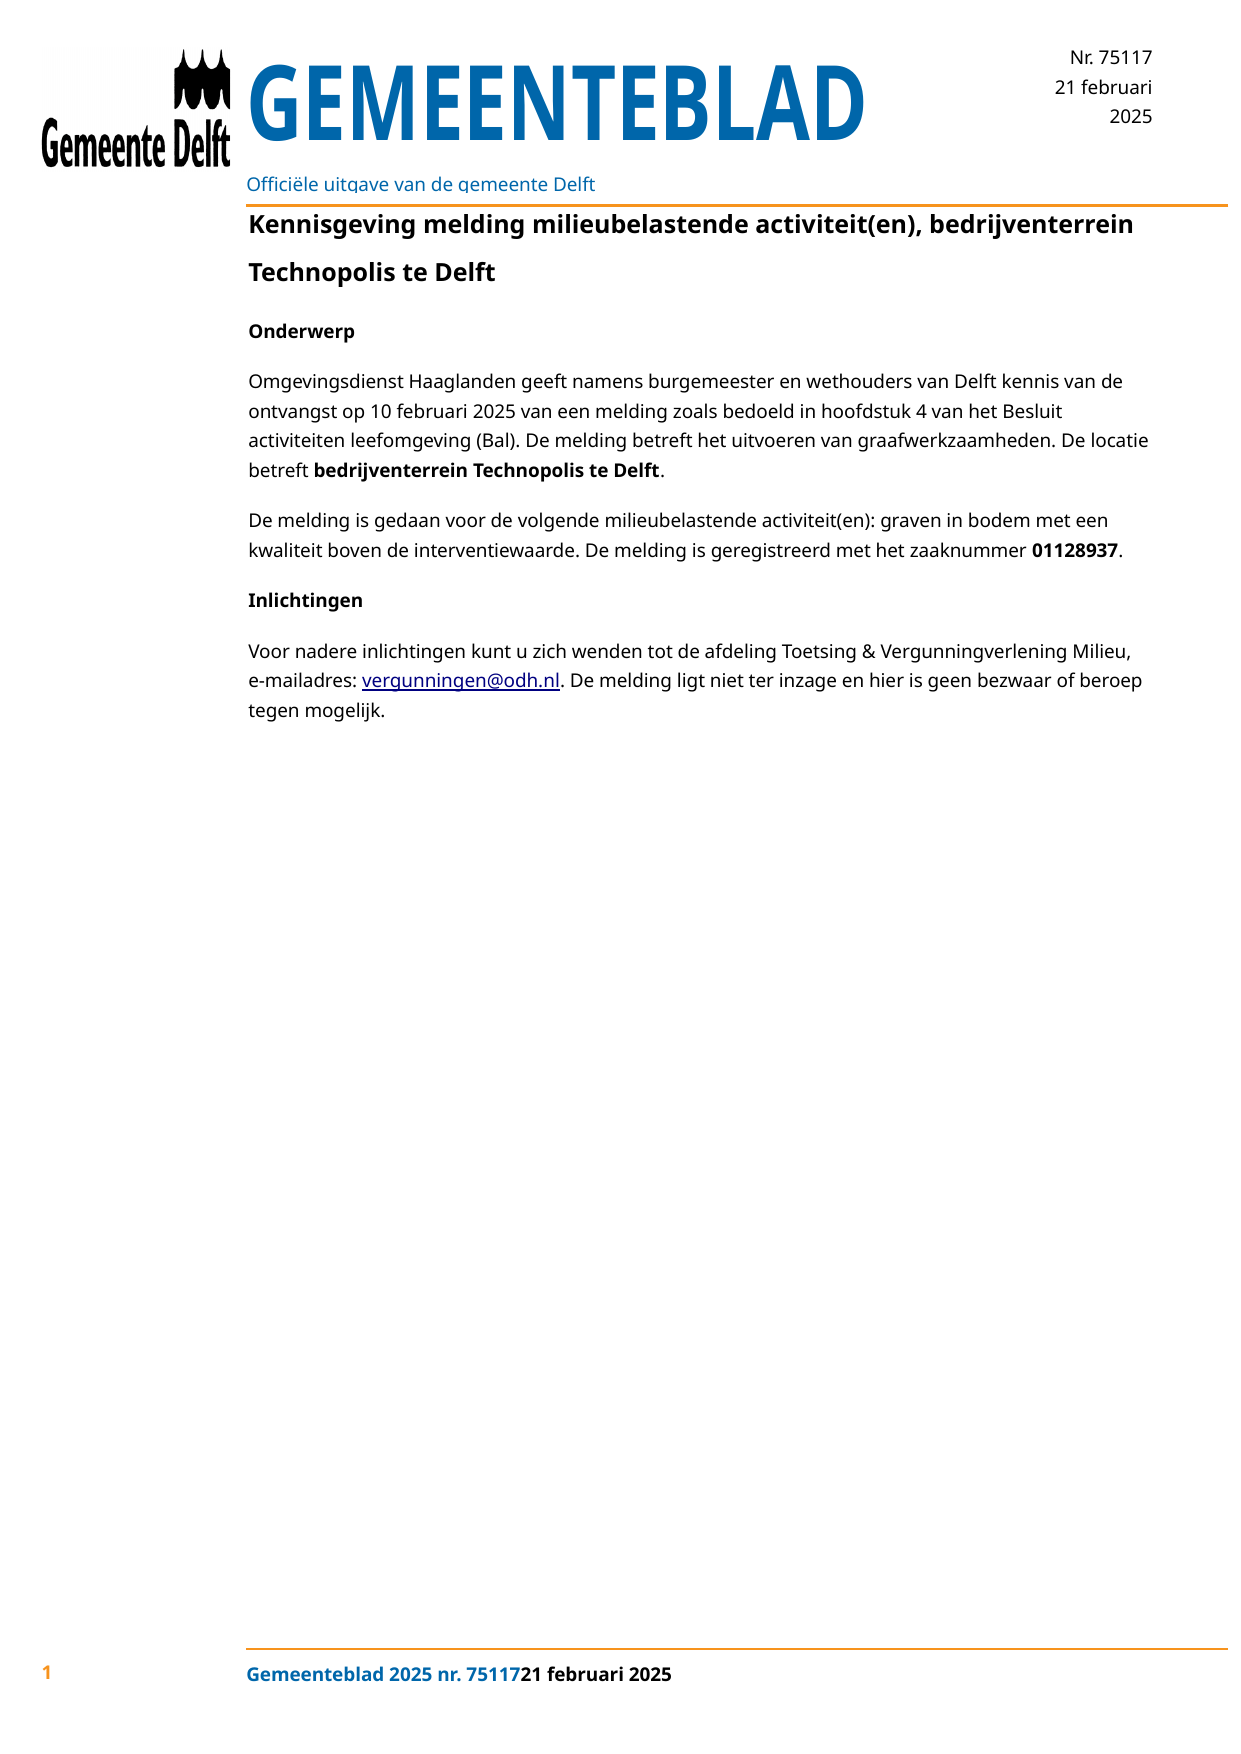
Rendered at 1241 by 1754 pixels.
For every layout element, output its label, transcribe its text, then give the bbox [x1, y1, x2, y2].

text Voor nadere inlichtingen kunt u zich wenden tot de afdeling Toetsing & Vergunningverlening Milieu, e-mailadres: vergunningen@odh.nl. De melding ligt niet ter inzage en hier is geen bezwaar of beroep tegen mogelijk. [248, 638, 1152, 723]
text De melding is gedaan voor de volgende milieubelastende activiteit(en): graven in bodem met een kwaliteit boven de interventiewaarde. De melding is geregistreerd met het zaaknummer 01128937. [248, 507, 1152, 563]
text Onderwerp [248, 318, 1152, 344]
text Omgevingsdienst Haaglanden geeft namens burgemeester en wethouders van Delft kennis van de ontvangst op 10 februari 2025 van een melding zoals bedoeld in hoofdstuk 4 van het Besluit activiteiten leefomgeving (Bal). De melding betreft het uitvoeren van graafwerkzaamheden. De locatie betreft bedrijventerrein Technopolis te Delft. [248, 368, 1152, 483]
text Inlichtingen [248, 587, 1152, 613]
picture [41, 47, 231, 172]
text Kennisgeving melding milieubelastende activiteit(en), bedrijventerrein Technopolis te Delft [248, 207, 1152, 288]
